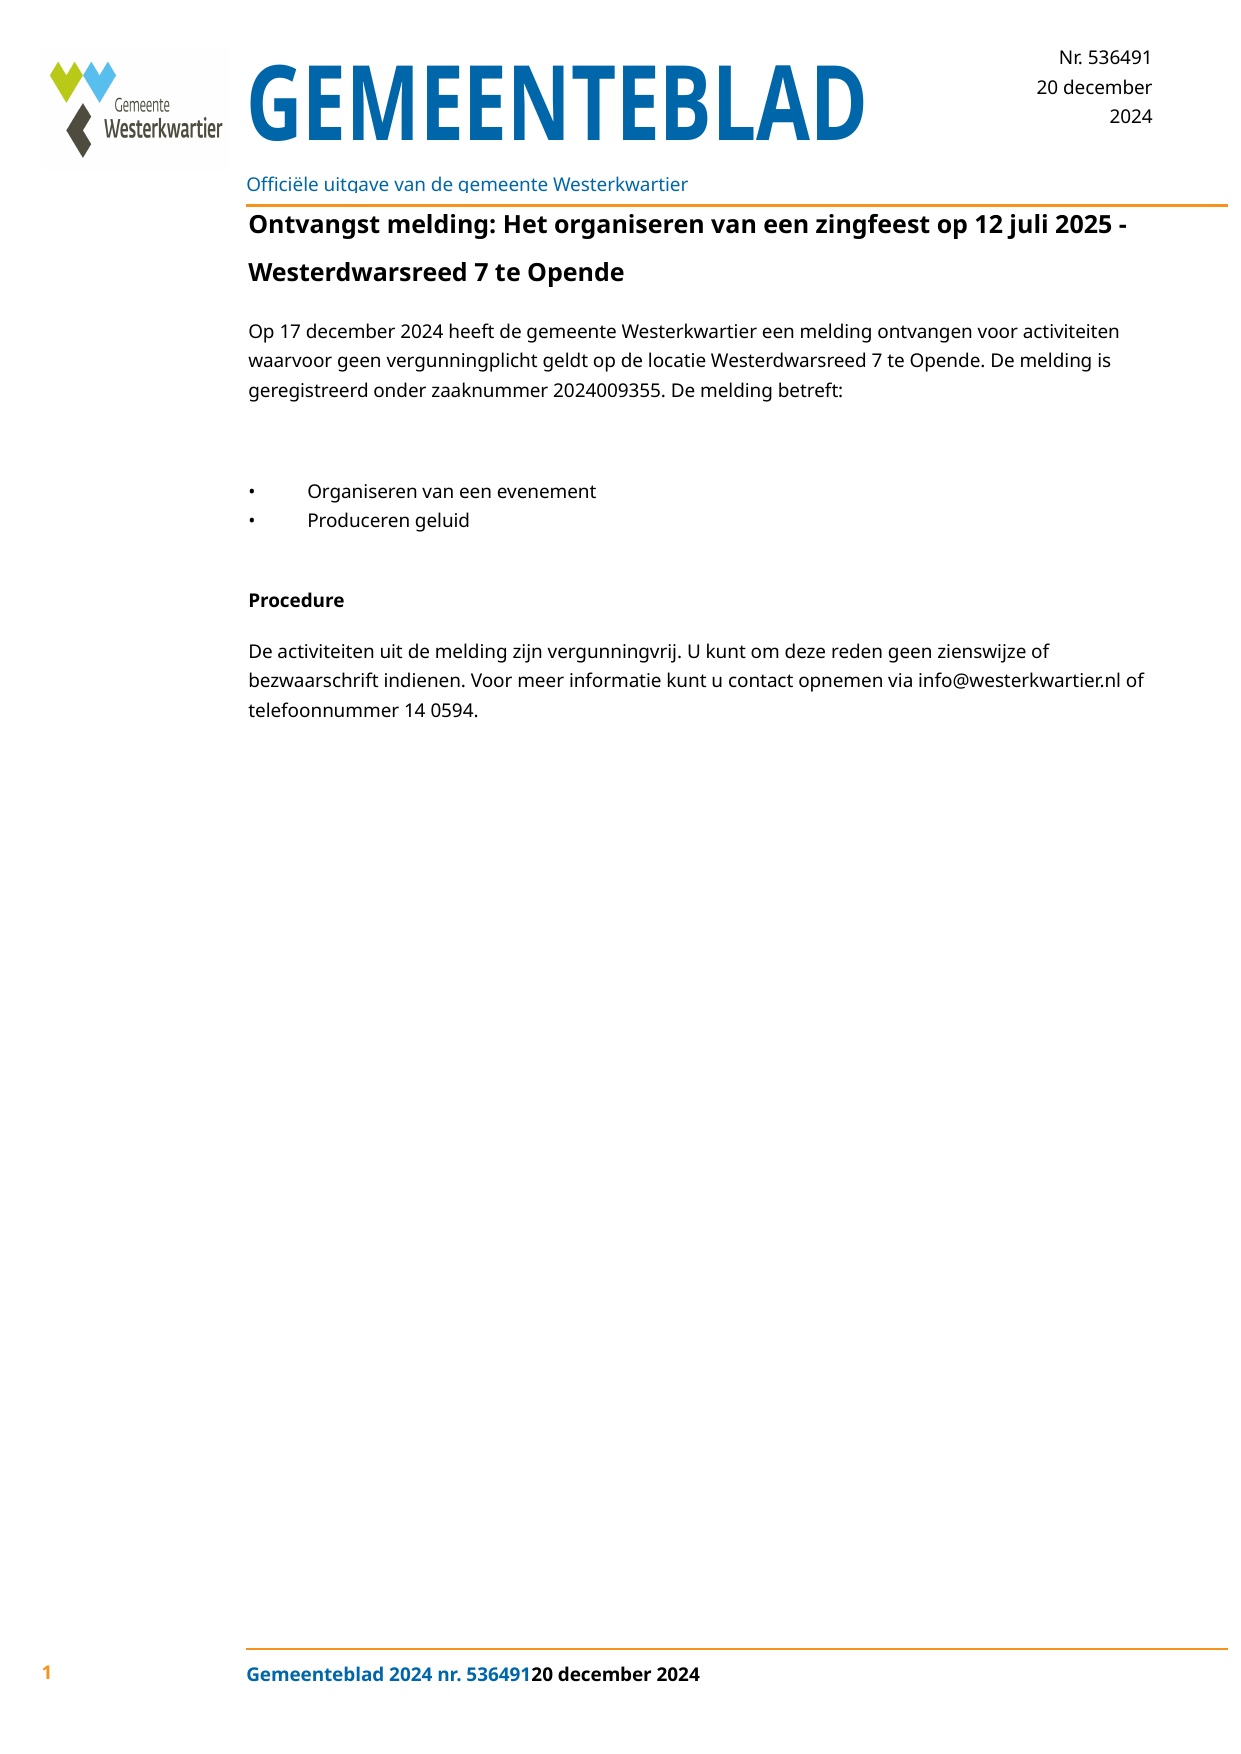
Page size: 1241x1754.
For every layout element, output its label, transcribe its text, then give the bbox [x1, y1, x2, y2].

text De activiteiten uit de melding zijn vergunningvrij. U kunt om deze reden geen zienswijze of bezwaarschrift indienen. Voor meer informatie kunt u contact opnemen via info@westerkwartier.nl of telefoonnummer 14 0594. [248, 638, 1152, 723]
text Op 17 december 2024 heeft de gemeente Westerkwartier een melding ontvangen voor activiteiten waarvoor geen vergunningplicht geldt op de locatie Westerdwarsreed 7 te Opende. De melding is geregistreerd onder zaaknummer 2024009355. De melding betreft: [248, 318, 1152, 403]
list Produceren geluid [248, 507, 1152, 533]
picture [41, 47, 231, 172]
text Ontvangst melding: Het organiseren van een zingfeest op 12 juli 2025 - Westerdwarsreed 7 te Opende [248, 207, 1152, 288]
text Procedure [248, 587, 1152, 613]
list Organiseren van een evenement [248, 478, 1152, 504]
